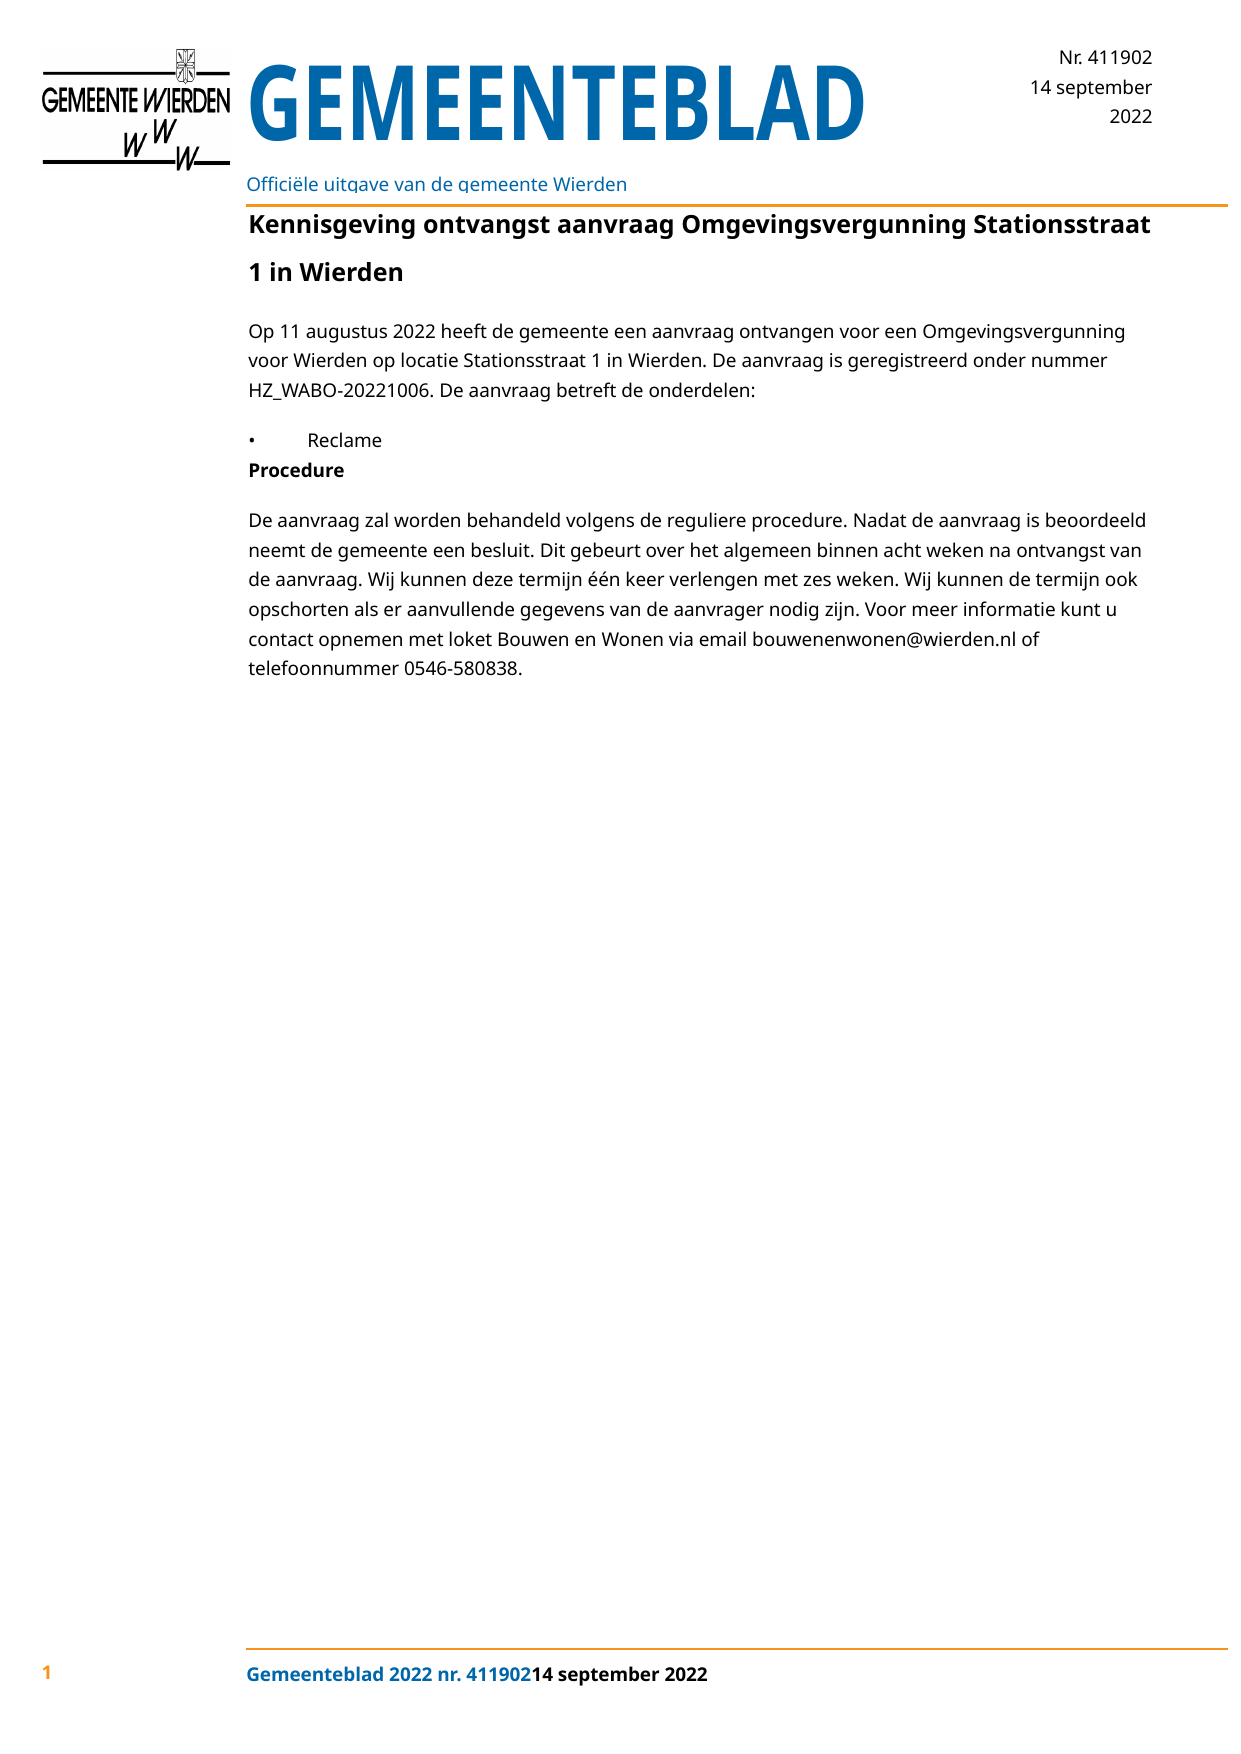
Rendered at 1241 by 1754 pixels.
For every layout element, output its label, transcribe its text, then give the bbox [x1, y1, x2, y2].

picture [41, 47, 231, 172]
text Op 11 augustus 2022 heeft de gemeente een aanvraag ontvangen voor een Omgevingsvergunning voor Wierden op locatie Stationsstraat 1 in Wierden. De aanvraag is geregistreerd onder nummer HZ_WABO-20221006. De aanvraag betreft de onderdelen: [248, 318, 1152, 403]
text Kennisgeving ontvangst aanvraag Omgevingsvergunning Stationsstraat 1 in Wierden [248, 207, 1152, 288]
text Procedure [248, 457, 1152, 483]
text De aanvraag zal worden behandeld volgens de reguliere procedure. Nadat de aanvraag is beoordeeld neemt de gemeente een besluit. Dit gebeurt over het algemeen binnen acht weken na ontvangst van de aanvraag. Wij kunnen deze termijn één keer verlengen met zes weken. Wij kunnen de termijn ook opschorten als er aanvullende gegevens van de aanvrager nodig zijn. Voor meer informatie kunt u contact opnemen met loket Bouwen en Wonen via email bouwenenwonen@wierden.nl of telefoonnummer 0546-580838. [248, 507, 1152, 681]
list Reclame [248, 427, 1152, 453]
